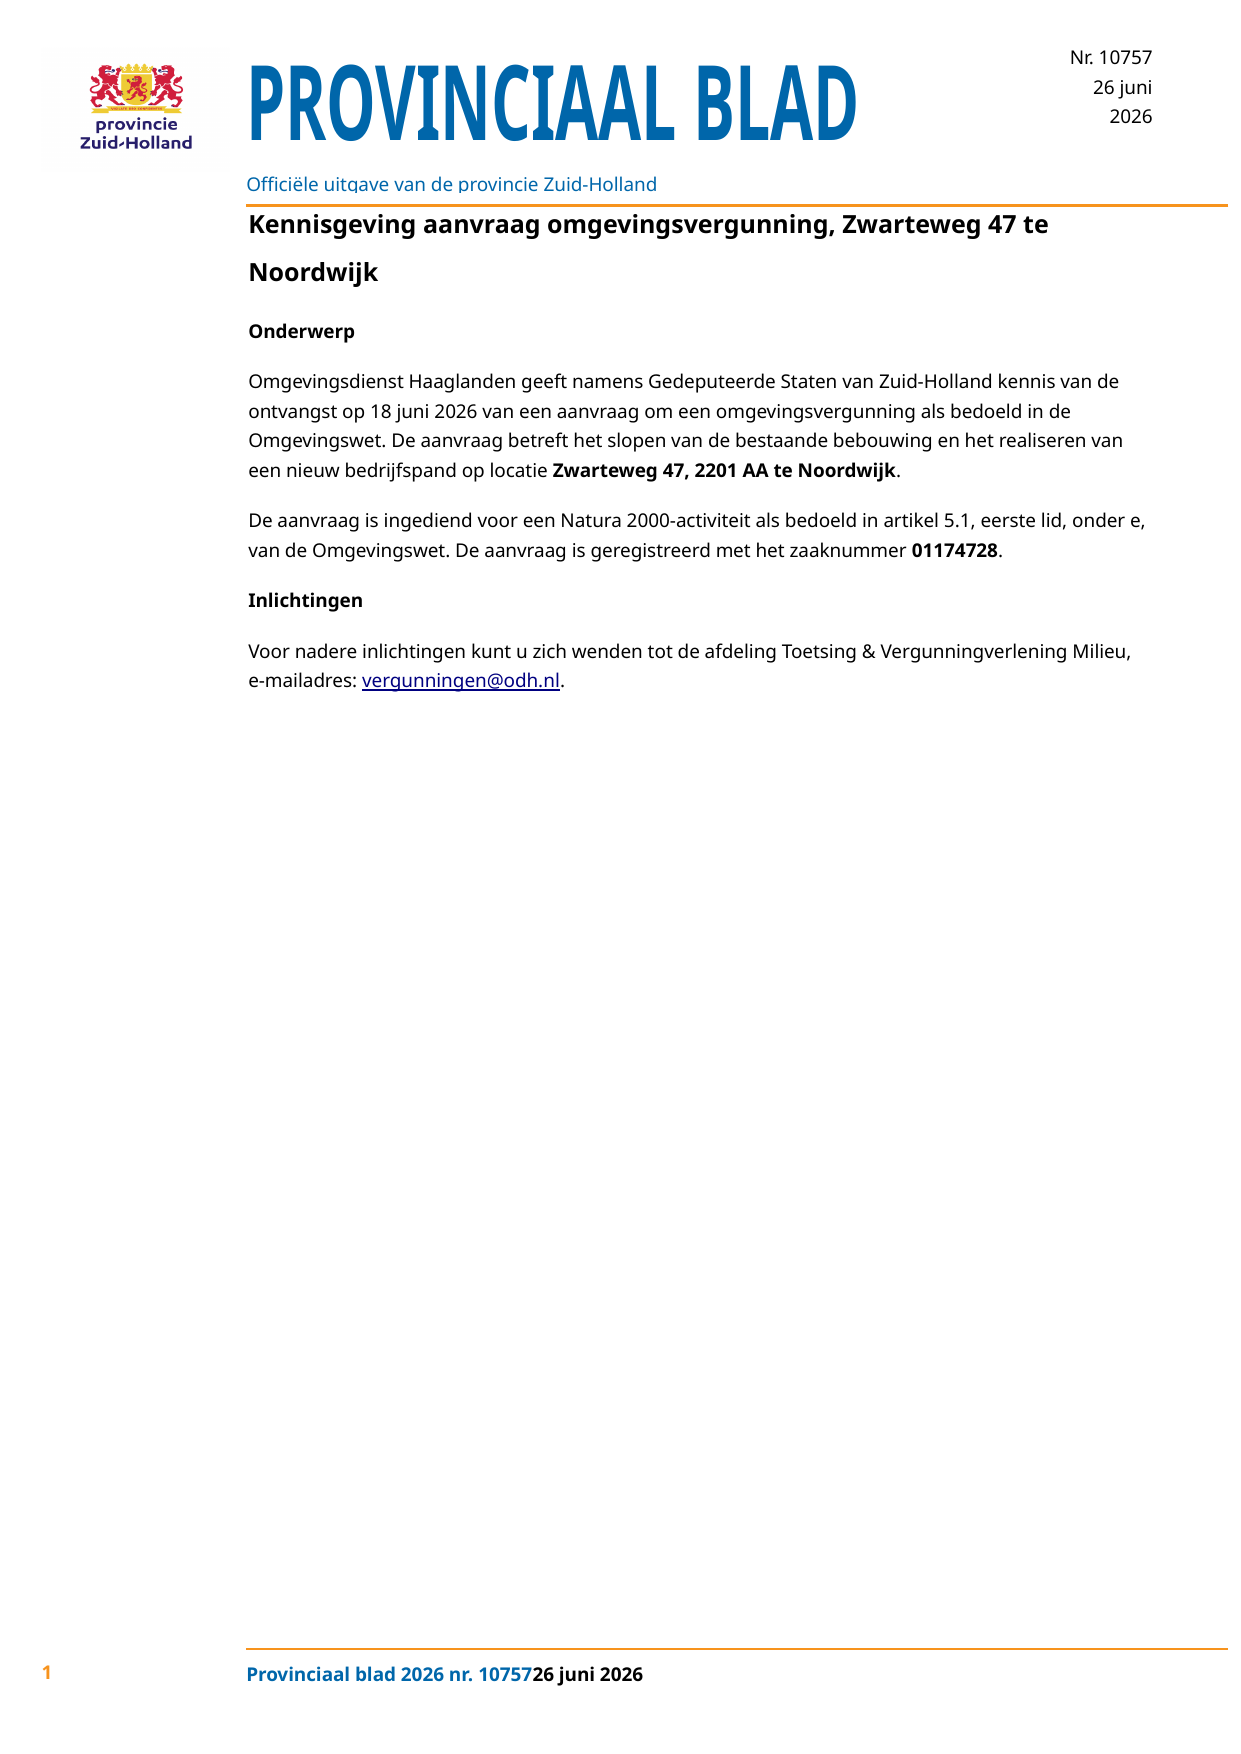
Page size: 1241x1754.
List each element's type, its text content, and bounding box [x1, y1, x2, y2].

picture [41, 47, 231, 172]
text Onderwerp [248, 318, 1152, 344]
text De aanvraag is ingediend voor een Natura 2000-activiteit als bedoeld in artikel 5.1, eerste lid, onder e, van de Omgevingswet. De aanvraag is geregistreerd met het zaaknummer 01174728. [248, 507, 1152, 563]
text Kennisgeving aanvraag omgevingsvergunning, Zwarteweg 47 te Noordwijk [248, 207, 1152, 288]
text Inlichtingen [248, 587, 1152, 613]
text Omgevingsdienst Haaglanden geeft namens Gedeputeerde Staten van Zuid-Holland kennis van de ontvangst op 18 juni 2026 van een aanvraag om een omgevingsvergunning als bedoeld in de Omgevingswet. De aanvraag betreft het slopen van de bestaande bebouwing en het realiseren van een nieuw bedrijfspand op locatie Zwarteweg 47, 2201 AA te Noordwijk. [248, 368, 1152, 483]
text Voor nadere inlichtingen kunt u zich wenden tot de afdeling Toetsing & Vergunningverlening Milieu, e-mailadres: vergunningen@odh.nl. [248, 638, 1152, 693]
